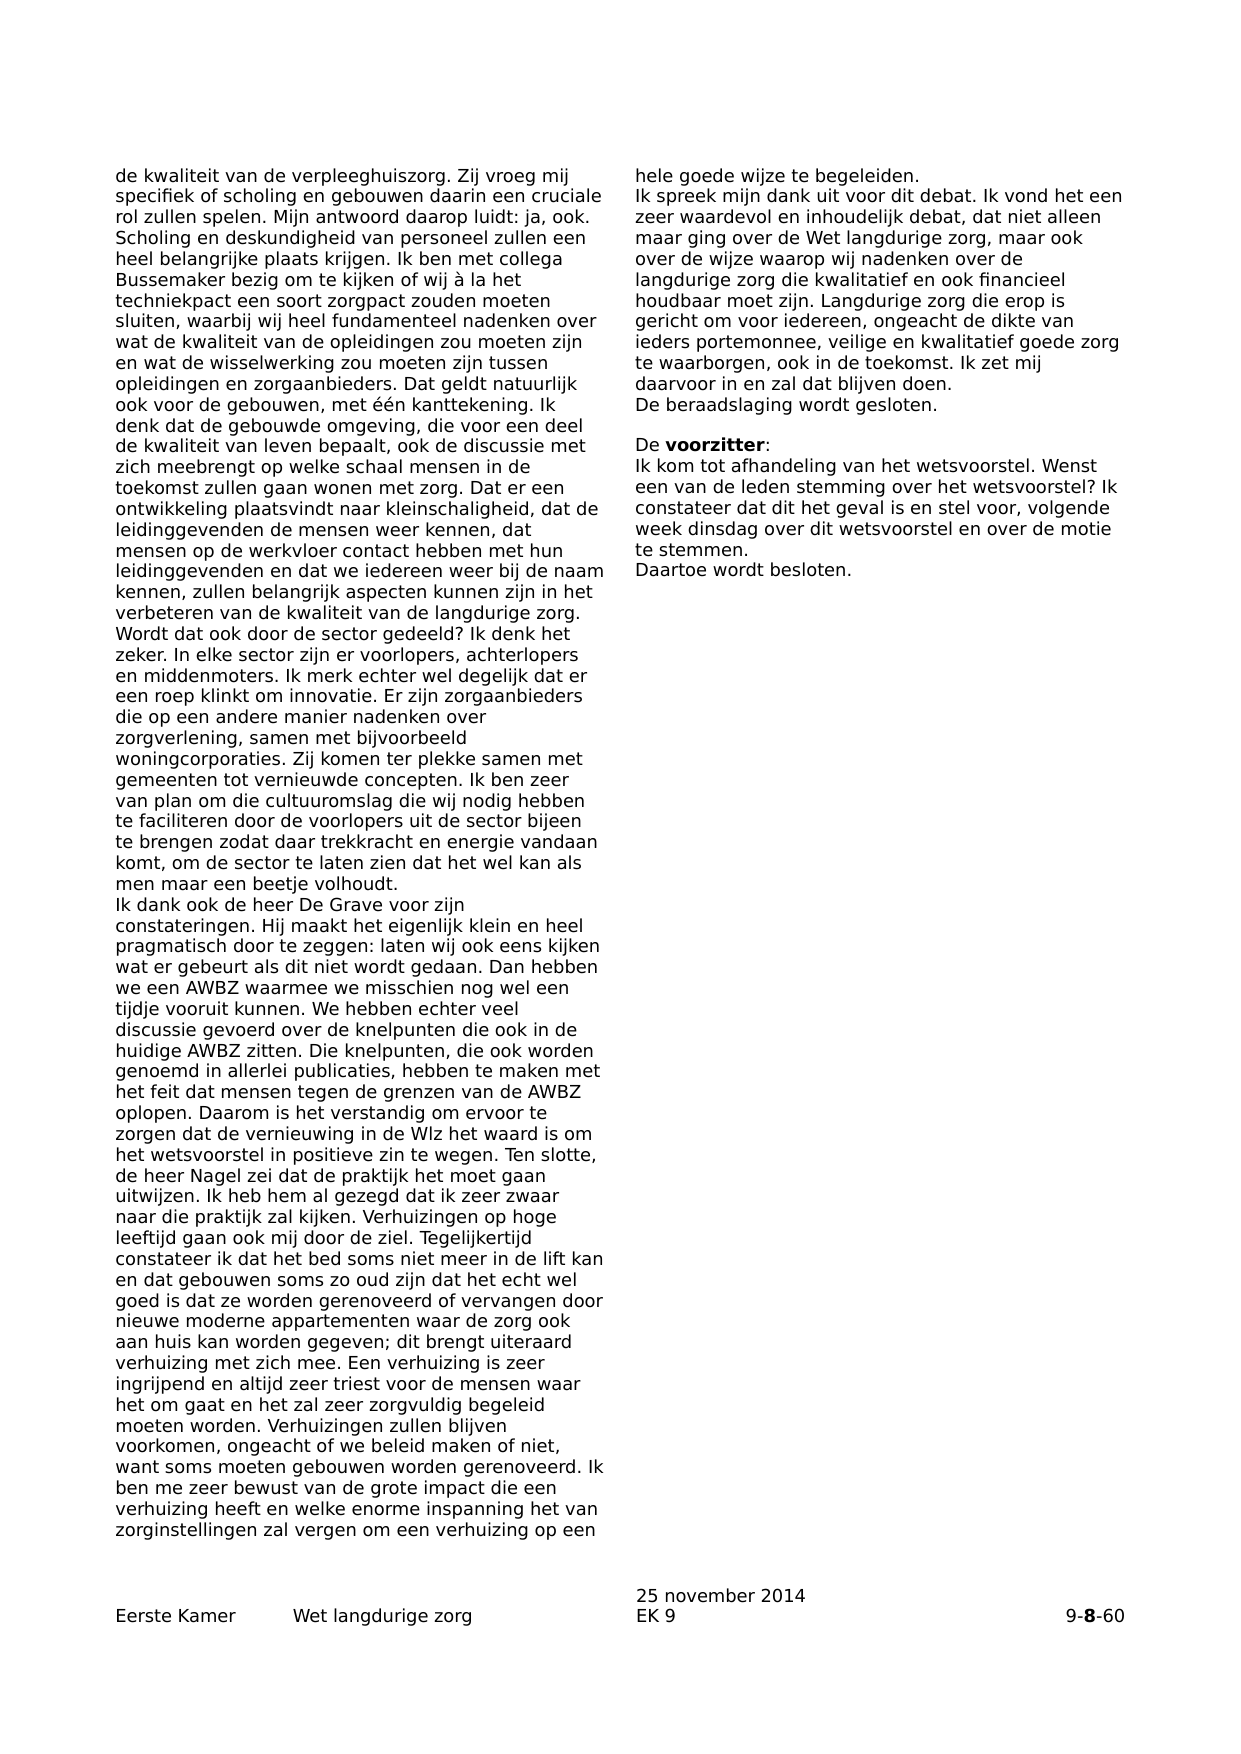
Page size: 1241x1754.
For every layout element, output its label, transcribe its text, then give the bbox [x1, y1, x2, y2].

text De voorzitter: [635, 435, 1125, 456]
text hele goede wijze te begeleiden. [635, 165, 1125, 186]
text Ik dank ook de heer De Grave voor zijn constateringen. Hij maakt het eigenlijk klein en heel pragmatisch door te zeggen: laten wij ook eens kijken wat er gebeurt als dit niet wordt gedaan. Dan hebben we een AWBZ waarmee we misschien nog wel een tijdje vooruit kunnen. We hebben echter veel discussie gevoerd over de knelpunten die ook in de huidige AWBZ zitten. Die knelpunten, die ook worden genoemd in allerlei publicaties, hebben te maken met het feit dat mensen tegen de grenzen van de AWBZ oplopen. Daarom is het verstandig om ervoor te zorgen dat de vernieuwing in de Wlz het waard is om het wetsvoorstel in positieve zin te wegen. Ten slotte, de heer Nagel zei dat de praktijk het moet gaan uitwijzen. Ik heb hem al gezegd dat ik zeer zwaar naar die praktijk zal kijken. Verhuizingen op hoge leeftijd gaan ook mij door de ziel. Tegelijkertijd constateer ik dat het bed soms niet meer in de lift kan en dat gebouwen soms zo oud zijn dat het echt wel goed is dat ze worden gerenoveerd of vervangen door nieuwe moderne appartementen waar de zorg ook aan huis kan worden gegeven; dit brengt uiteraard verhuizing met zich mee. Een verhuizing is zeer ingrijpend en altijd zeer triest voor de mensen waar het om gaat en het zal zeer zorgvuldig begeleid moeten worden. Verhuizingen zullen blijven voorkomen, ongeacht of we beleid maken of niet, want soms moeten gebouwen worden gerenoveerd. Ik ben me zeer bewust van de grote impact die een verhuizing heeft en welke enorme inspanning het van zorginstellingen zal vergen om een verhuizing op een [115, 894, 605, 1540]
text Ik kom tot afhandeling van het wetsvoorstel. Wenst een van de leden stemming over het wetsvoorstel? Ik constateer dat dit het geval is en stel voor, volgende week dinsdag over dit wetsvoorstel en over de motie te stemmen. [635, 456, 1125, 560]
text Ik spreek mijn dank uit voor dit debat. Ik vond het een zeer waardevol en inhoudelijk debat, dat niet alleen maar ging over de Wet langdurige zorg, maar ook over de wijze waarop wij nadenken over de langdurige zorg die kwalitatief en ook financieel houdbaar moet zijn. Langdurige zorg die erop is gericht om voor iedereen, ongeacht de dikte van ieders portemonnee, veilige en kwalitatief goede zorg te waarborgen, ook in de toekomst. Ik zet mij daarvoor in en zal dat blijven doen. [635, 186, 1125, 394]
text de kwaliteit van de verpleeghuiszorg. Zij vroeg mij specifiek of scholing en gebouwen daarin een cruciale rol zullen spelen. Mijn antwoord daarop luidt: ja, ook. Scholing en deskundigheid van personeel zullen een heel belangrijke plaats krijgen. Ik ben met collega Bussemaker bezig om te kijken of wij à la het techniekpact een soort zorgpact zouden moeten sluiten, waarbij wij heel fundamenteel nadenken over wat de kwaliteit van de opleidingen zou moeten zijn en wat de wisselwerking zou moeten zijn tussen opleidingen en zorgaanbieders. Dat geldt natuurlijk ook voor de gebouwen, met één kanttekening. Ik denk dat de gebouwde omgeving, die voor een deel de kwaliteit van leven bepaalt, ook de discussie met zich meebrengt op welke schaal mensen in de toekomst zullen gaan wonen met zorg. Dat er een ontwikkeling plaatsvindt naar kleinschaligheid, dat de leidinggevenden de mensen weer kennen, dat mensen op de werkvloer contact hebben met hun leidinggevenden en dat we iedereen weer bij de naam kennen, zullen belangrijk aspecten kunnen zijn in het verbeteren van de kwaliteit van de langdurige zorg. [115, 165, 605, 624]
text De beraadslaging wordt gesloten. [635, 394, 1125, 415]
text Wordt dat ook door de sector gedeeld? Ik denk het zeker. In elke sector zijn er voorlopers, achterlopers en middenmoters. Ik merk echter wel degelijk dat er een roep klinkt om innovatie. Er zijn zorgaanbieders die op een andere manier nadenken over zorgverlening, samen met bijvoorbeeld woningcorporaties. Zij komen ter plekke samen met gemeenten tot vernieuwde concepten. Ik ben zeer van plan om die cultuuromslag die wij nodig hebben te faciliteren door de voorlopers uit de sector bijeen te brengen zodat daar trekkracht en energie vandaan komt, om de sector te laten zien dat het wel kan als men maar een beetje volhoudt. [115, 624, 605, 894]
text Daartoe wordt besloten. [635, 560, 1125, 581]
